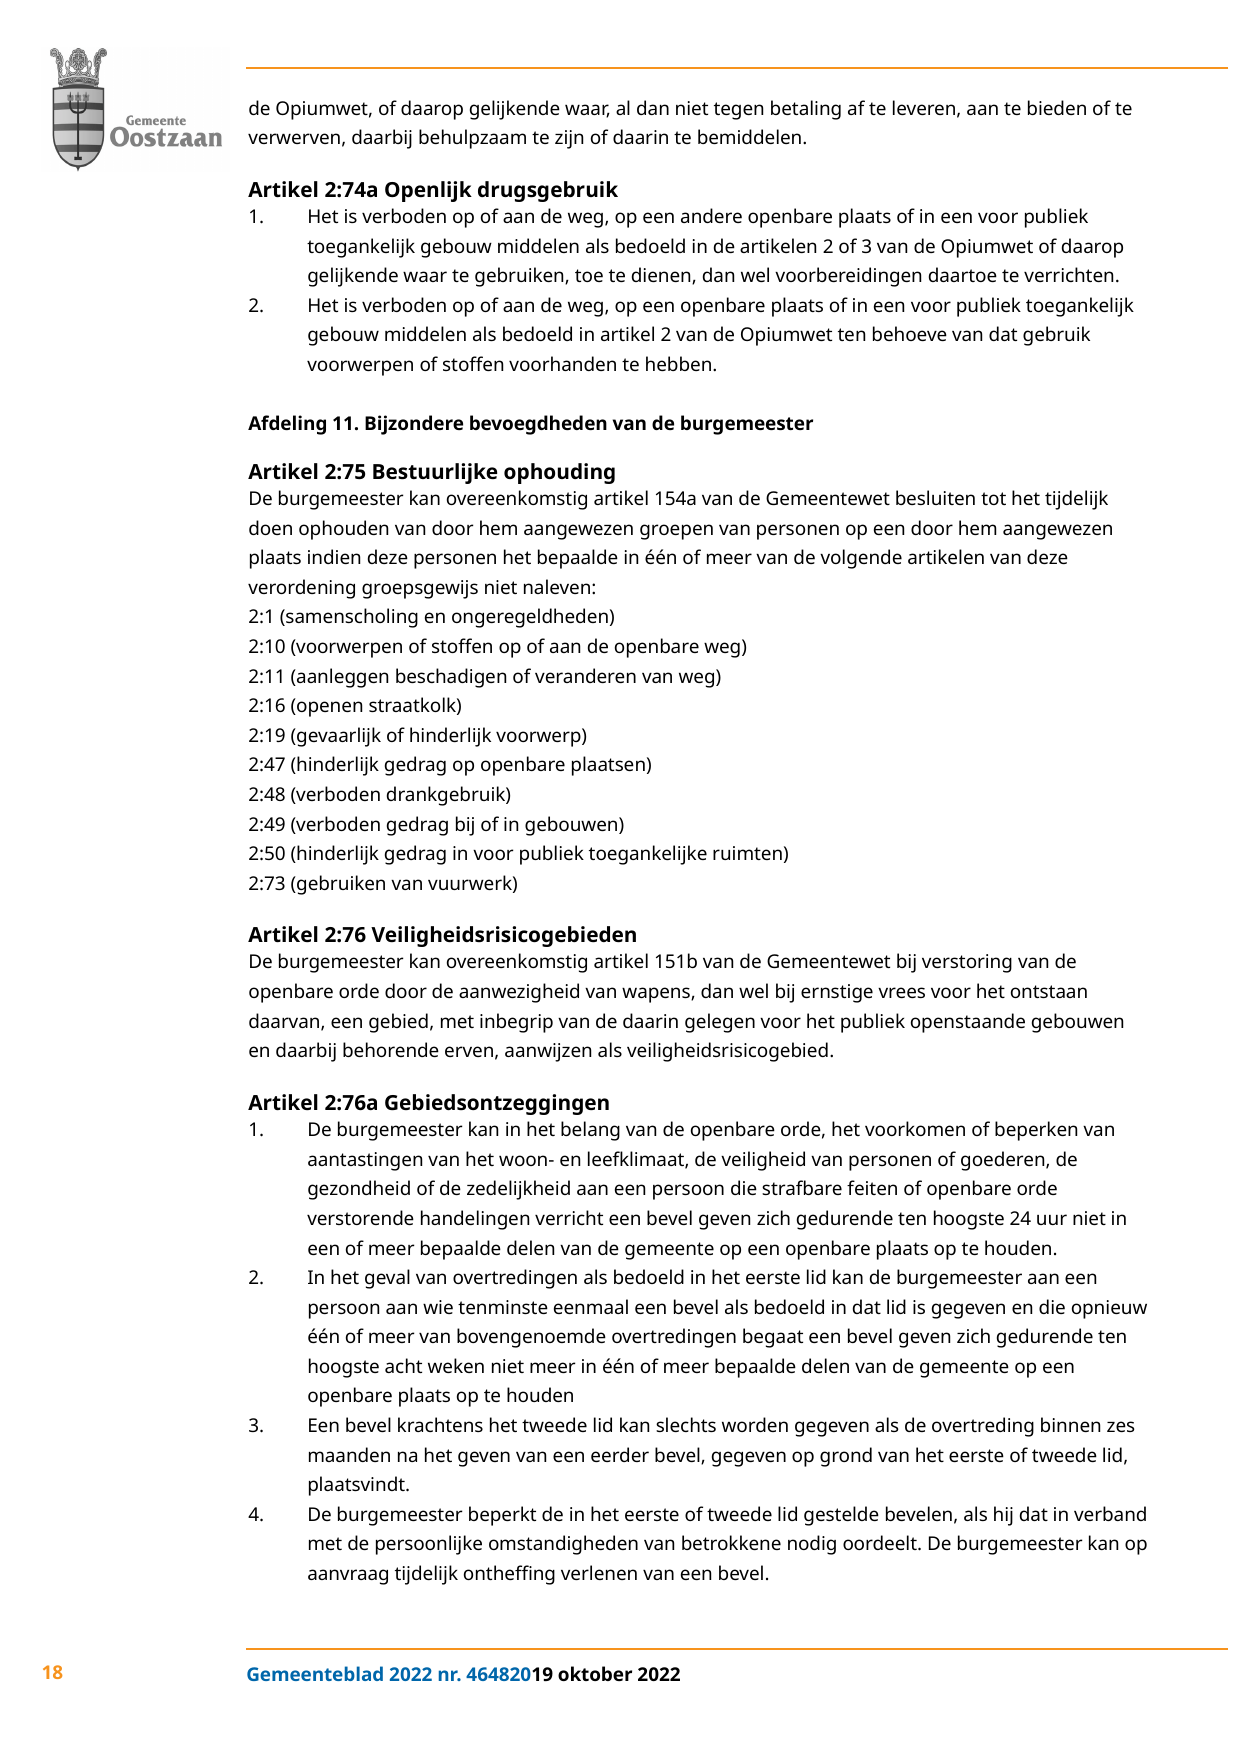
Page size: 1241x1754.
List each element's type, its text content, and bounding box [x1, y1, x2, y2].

list De burgemeester beperkt de in het eerste of tweede lid gestelde bevelen, als hij dat in verband met de persoonlijke omstandigheden van betrokkene nodig oordeelt. De burgemeester kan op aanvraag tijdelijk ontheffing verlenen van een bevel. [248, 1501, 1152, 1586]
text Artikel 2:76 Veiligheidsrisicogebieden [248, 920, 1152, 949]
text 2:1 (samenscholing en ongeregeldheden) [248, 604, 1152, 629]
text 2:16 (openen straatkolk) [248, 692, 1152, 718]
list De burgemeester kan in het belang van de openbare orde, het voorkomen of beperken van aantastingen van het woon- en leefklimaat, de veiligheid van personen of goederen, de gezondheid of de zedelijkheid aan een persoon die strafbare feiten of openbare orde verstorende handelingen verricht een bevel geven zich gedurende ten hoogste 24 uur niet in een of meer bepaalde delen van de gemeente op een openbare plaats op te houden. [248, 1116, 1152, 1260]
text 2:19 (gevaarlijk of hinderlijk voorwerp) [248, 722, 1152, 748]
text 2:11 (aanleggen beschadigen of veranderen van weg) [248, 663, 1152, 688]
picture [41, 47, 231, 172]
list In het geval van overtredingen als bedoeld in het eerste lid kan de burgemeester aan een persoon aan wie tenminste eenmaal een bevel als bedoeld in dat lid is gegeven en die opnieuw één of meer van bovengenoemde overtredingen begaat een bevel geven zich gedurende ten hoogste acht weken niet meer in één of meer bepaalde delen van de gemeente op een openbare plaats op te houden [248, 1264, 1152, 1408]
list Een bevel krachtens het tweede lid kan slechts worden gegeven als de overtreding binnen zes maanden na het geven van een eerder bevel, gegeven op grond van het eerste of tweede lid, plaatsvindt. [248, 1412, 1152, 1497]
text Artikel 2:74a Openlijk drugsgebruik [248, 175, 1152, 203]
text 2:10 (voorwerpen of stoffen op of aan de openbare weg) [248, 633, 1152, 659]
list Het is verboden op of aan de weg, op een andere openbare plaats of in een voor publiek toegankelijk gebouw middelen als bedoeld in de artikelen 2 of 3 van de Opiumwet of daarop gelijkende waar te gebruiken, toe te dienen, dan wel voorbereidingen daartoe te verrichten. [248, 203, 1152, 288]
text de Opiumwet, of daarop gelijkende waar, al dan niet tegen betaling af te leveren, aan te bieden of te verwerven, daarbij behulpzaam te zijn of daarin te bemiddelen. [248, 95, 1152, 150]
text 2:50 (hinderlijk gedrag in voor publiek toegankelijke ruimten) [248, 840, 1152, 866]
text 2:73 (gebruiken van vuurwerk) [248, 870, 1152, 896]
text 2:49 (verboden gedrag bij of in gebouwen) [248, 811, 1152, 836]
text Artikel 2:76a Gebiedsontzeggingen [248, 1088, 1152, 1116]
text Afdeling 11. Bijzondere bevoegdheden van de burgemeester [248, 410, 1152, 436]
list Het is verboden op of aan de weg, op een openbare plaats of in een voor publiek toegankelijk gebouw middelen als bedoeld in artikel 2 van de Opiumwet ten behoeve van dat gebruik voorwerpen of stoffen voorhanden te hebben. [248, 292, 1152, 377]
text De burgemeester kan overeenkomstig artikel 154a van de Gemeentewet besluiten tot het tijdelijk doen ophouden van door hem aangewezen groepen van personen op een door hem aangewezen plaats indien deze personen het bepaalde in één of meer van de volgende artikelen van deze verordening groepsgewijs niet naleven: [248, 485, 1152, 600]
text 2:48 (verboden drankgebruik) [248, 781, 1152, 807]
text 2:47 (hinderlijk gedrag op openbare plaatsen) [248, 752, 1152, 777]
text De burgemeester kan overeenkomstig artikel 151b van de Gemeentewet bij verstoring van de openbare orde door de aanwezigheid van wapens, dan wel bij ernstige vrees voor het ontstaan daarvan, een gebied, met inbegrip van de daarin gelegen voor het publiek openstaande gebouwen en daarbij behorende erven, aanwijzen als veiligheidsrisicogebied. [248, 949, 1152, 1063]
text Artikel 2:75 Bestuurlijke ophouding [248, 457, 1152, 485]
